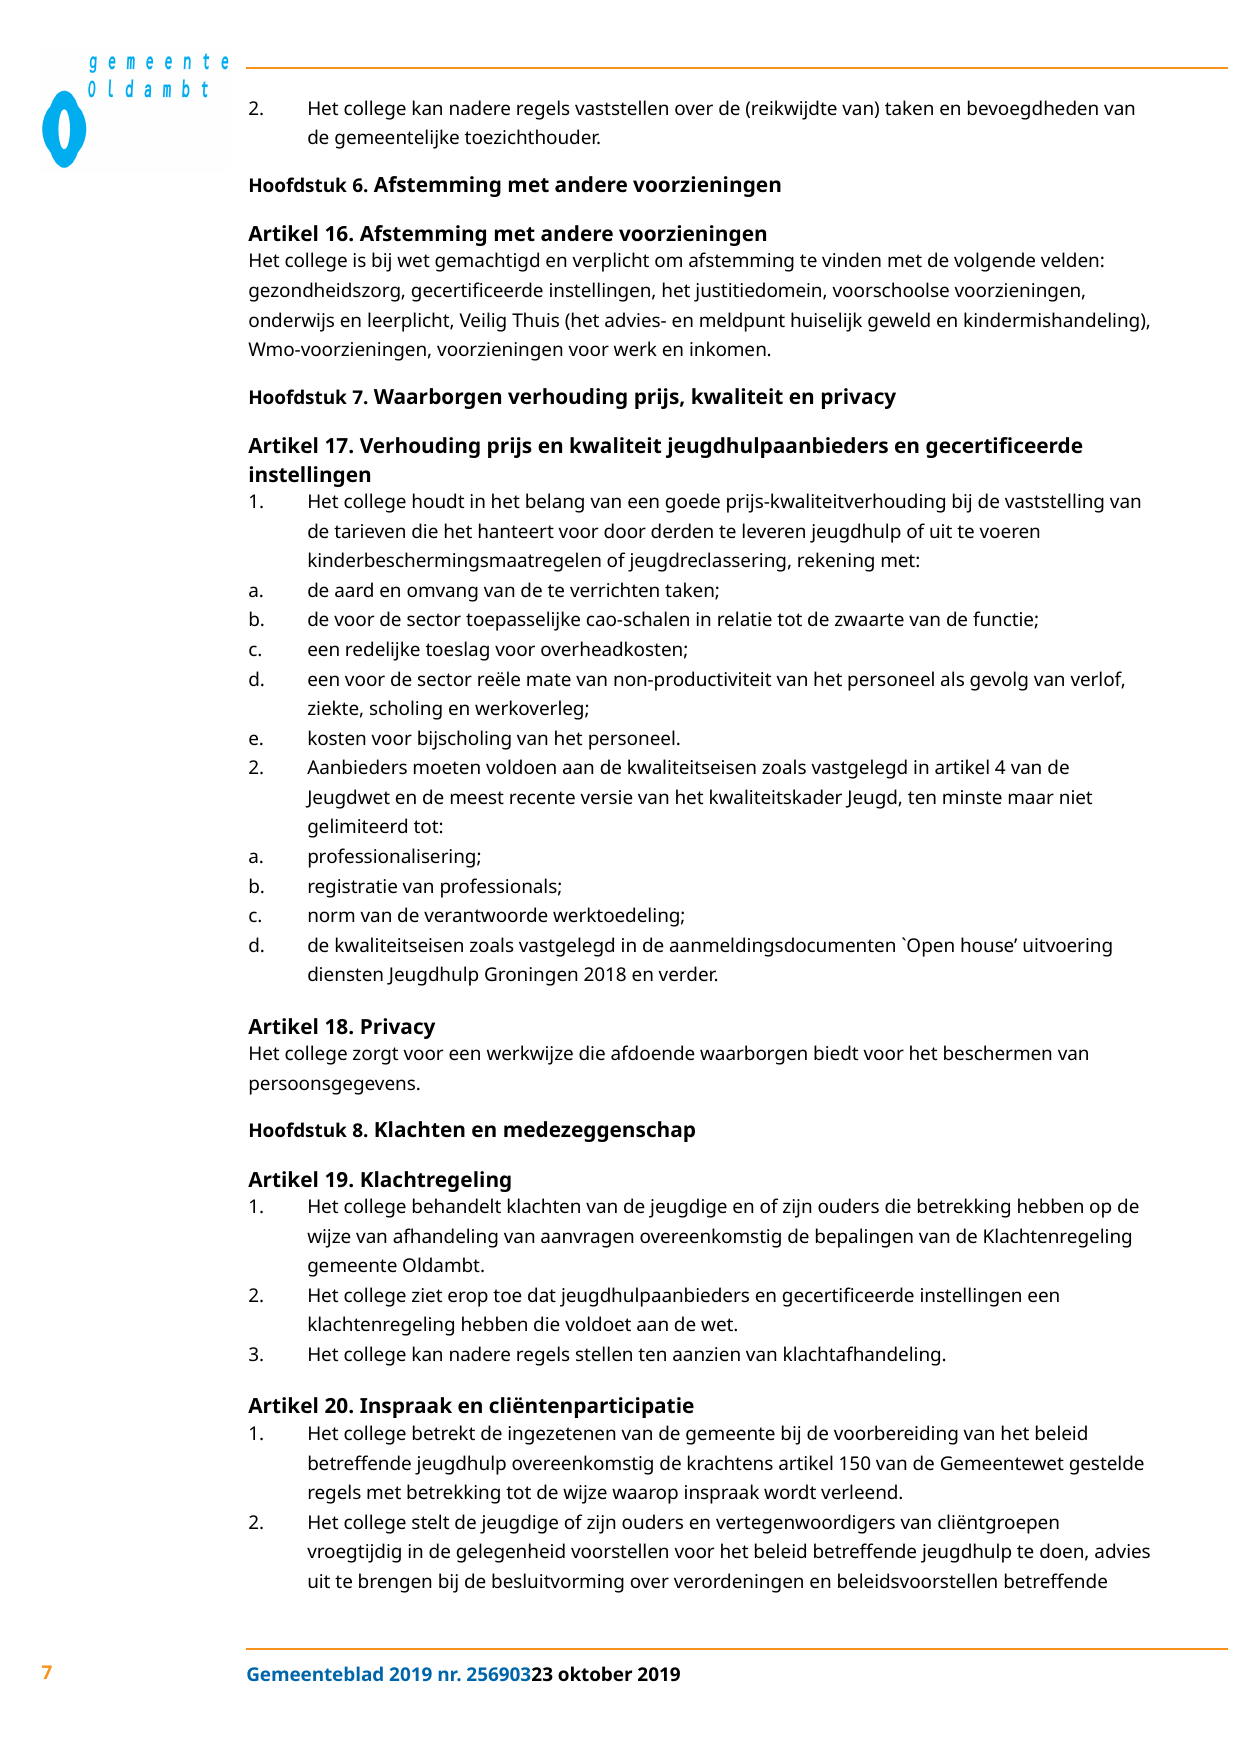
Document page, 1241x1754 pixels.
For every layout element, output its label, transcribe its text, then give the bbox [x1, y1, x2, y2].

text Het college zorgt voor een werkwijze die afdoende waarborgen biedt voor het beschermen van persoonsgegevens. [248, 1040, 1152, 1096]
list Het college ziet erop toe dat jeugdhulpaanbieders en gecertificeerde instellingen een klachtenregeling hebben die voldoet aan de wet. [248, 1282, 1152, 1337]
list professionalisering; [248, 843, 1152, 869]
list Het college stelt de jeugdige of zijn ouders en vertegenwoordigers van cliëntgroepen vroegtijdig in de gelegenheid voorstellen voor het beleid betreffende jeugdhulp te doen, advies uit te brengen bij de besluitvorming over verordeningen en beleidsvoorstellen betreffende [248, 1509, 1152, 1594]
text Artikel 19. Klachtregeling [248, 1165, 1152, 1193]
list registratie van professionals; [248, 873, 1152, 898]
list de kwaliteitseisen zoals vastgelegd in de aanmeldingsdocumenten `Open house’ uitvoering diensten Jeugdhulp Groningen 2018 en verder. [248, 932, 1152, 987]
list Het college behandelt klachten van de jeugdige en of zijn ouders die betrekking hebben op de wijze van afhandeling van aanvragen overeenkomstig de bepalingen van de Klachtenregeling gemeente Oldambt. [248, 1193, 1152, 1278]
text Artikel 16. Afstemming met andere voorzieningen [248, 219, 1152, 248]
list kosten voor bijscholing van het personeel. [248, 725, 1152, 751]
text Artikel 20. Inspraak en cliëntenparticipatie [248, 1392, 1152, 1420]
list norm van de verantwoorde werktoedeling; [248, 902, 1152, 928]
list een voor de sector reële mate van non-productiviteit van het personeel als gevolg van verlof, ziekte, scholing en werkoverleg; [248, 666, 1152, 721]
text Artikel 18. Privacy [248, 1012, 1152, 1040]
list Het college kan nadere regels vaststellen over de (reikwijdte van) taken en bevoegdheden van de gemeentelijke toezichthouder. [248, 95, 1152, 150]
list de aard en omvang van de te verrichten taken; [248, 577, 1152, 603]
text Het college is bij wet gemachtigd en verplicht om afstemming te vinden met de volgende velden: gezondheidszorg, gecertificeerde instellingen, het justitiedomein, voorschoolse voorzieningen, onderwijs en leerplicht, Veilig Thuis (het advies‐ en meldpunt huiselijk geweld en kindermishandeling), Wmo‐voorzieningen, voorzieningen voor werk en inkomen. [248, 248, 1152, 362]
text Hoofdstuk 7. Waarborgen verhouding prijs, kwaliteit en privacy [248, 382, 1152, 411]
list Aanbieders moeten voldoen aan de kwaliteitseisen zoals vastgelegd in artikel 4 van de Jeugdwet en de meest recente versie van het kwaliteitskader Jeugd, ten minste maar niet gelimiteerd tot: [248, 754, 1152, 839]
list Het college kan nadere regels stellen ten aanzien van klachtafhandeling. [248, 1341, 1152, 1367]
text Hoofdstuk 8. Klachten en medezeggenschap [248, 1116, 1152, 1144]
text Artikel 17. Verhouding prijs en kwaliteit jeugdhulpaanbieders en gecertificeerde instellingen [248, 431, 1152, 488]
picture [41, 47, 231, 172]
list de voor de sector toepasselijke cao-schalen in relatie tot de zwaarte van de functie; [248, 607, 1152, 632]
list Het college houdt in het belang van een goede prijs-kwaliteitverhouding bij de vaststelling van de tarieven die het hanteert voor door derden te leveren jeugdhulp of uit te voeren kinderbeschermingsmaatregelen of jeugdreclassering, rekening met: [248, 488, 1152, 573]
list Het college betrekt de ingezetenen van de gemeente bij de voorbereiding van het beleid betreffende jeugdhulp overeenkomstig de krachtens artikel 150 van de Gemeentewet gestelde regels met betrekking tot de wijze waarop inspraak wordt verleend. [248, 1420, 1152, 1505]
list een redelijke toeslag voor overheadkosten; [248, 636, 1152, 662]
text Hoofdstuk 6. Afstemming met andere voorzieningen [248, 170, 1152, 198]
